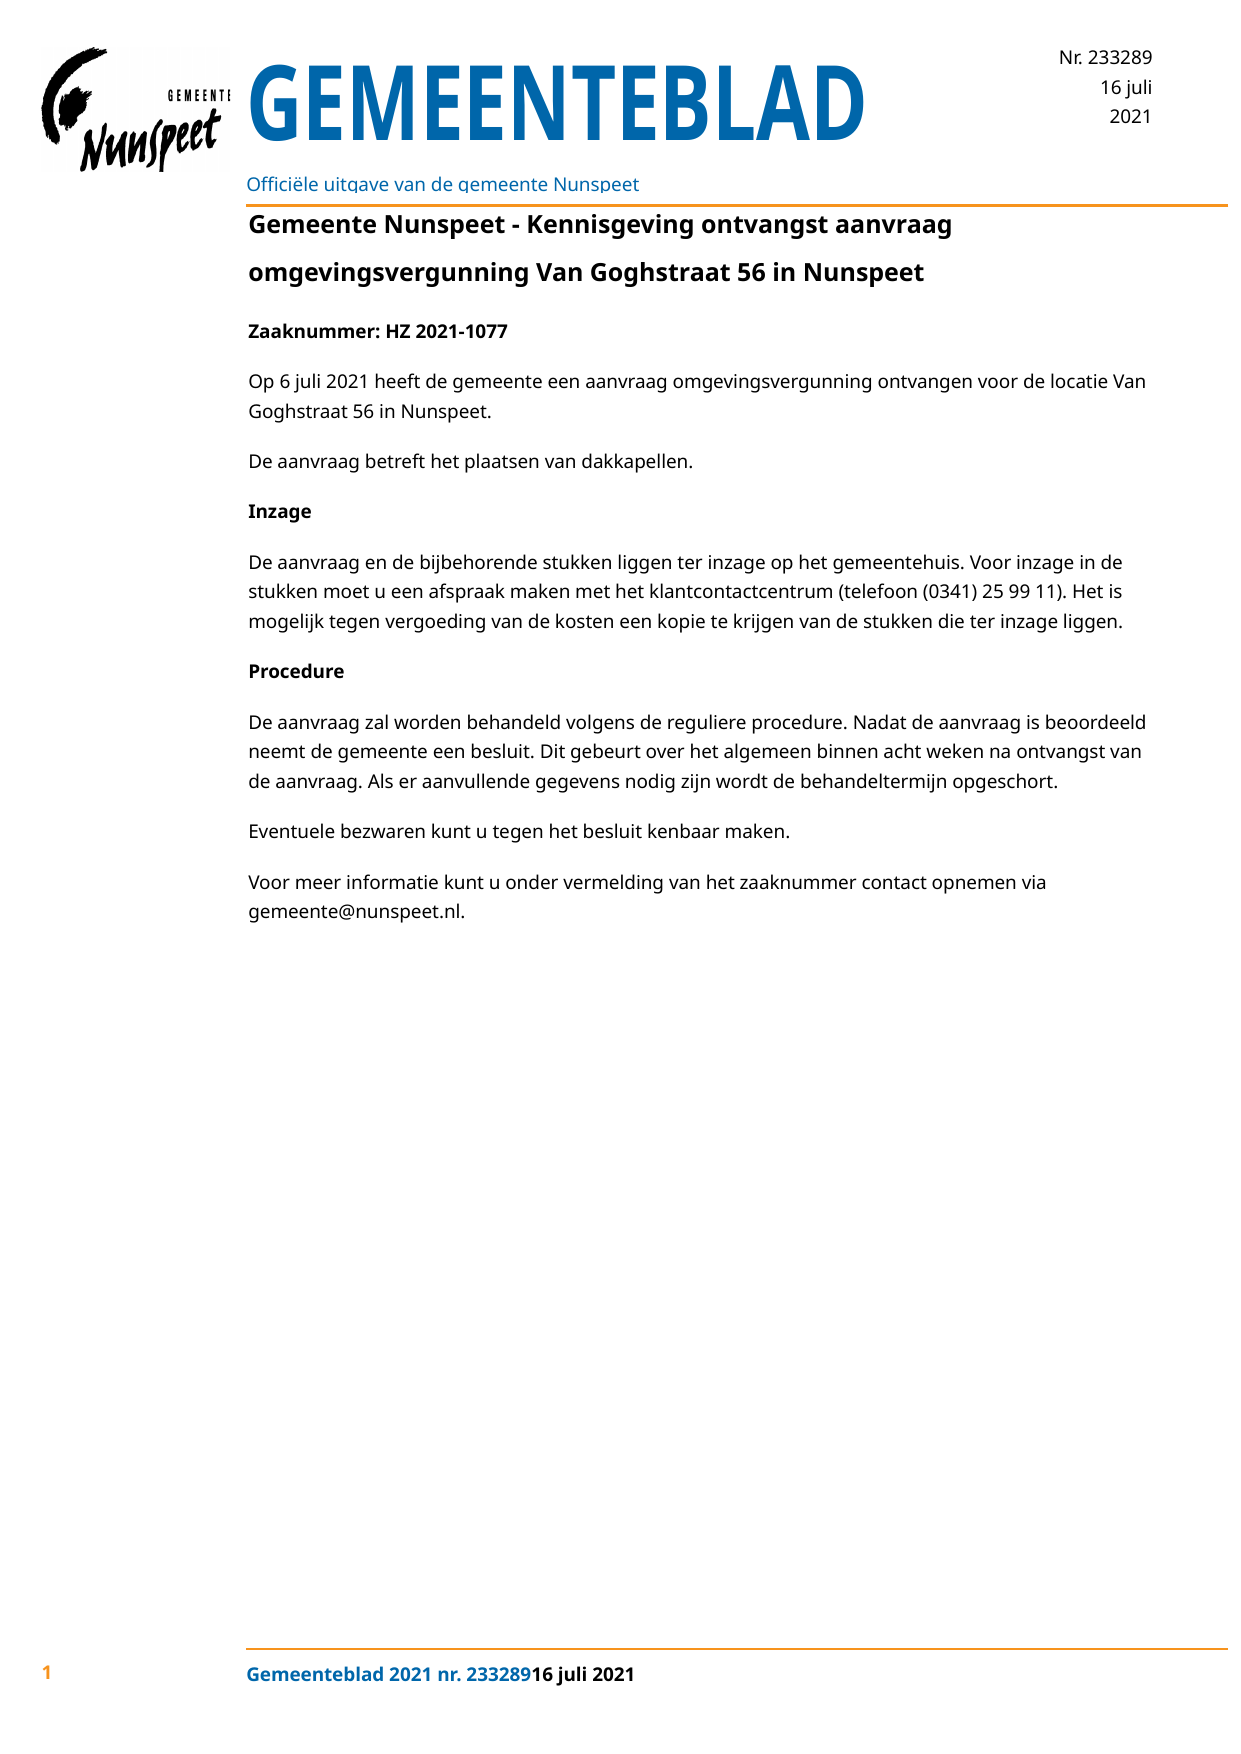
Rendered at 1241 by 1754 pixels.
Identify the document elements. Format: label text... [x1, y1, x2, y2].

text Zaaknummer: HZ 2021-1077 [248, 318, 1152, 344]
text Eventuele bezwaren kunt u tegen het besluit kenbaar maken. [248, 819, 1152, 844]
text Procedure [248, 659, 1152, 684]
text De aanvraag zal worden behandeld volgens de reguliere procedure. Nadat de aanvraag is beoordeeld neemt de gemeente een besluit. Dit gebeurt over het algemeen binnen acht weken na ontvangst van de aanvraag. Als er aanvullende gegevens nodig zijn wordt de behandeltermijn opgeschort. [248, 709, 1152, 794]
text Voor meer informatie kunt u onder vermelding van het zaaknummer contact opnemen via gemeente@nunspeet.nl. [248, 869, 1152, 924]
picture [41, 47, 231, 172]
text Inzage [248, 499, 1152, 524]
text Gemeente Nunspeet - Kennisgeving ontvangst aanvraag omgevingsvergunning Van Goghstraat 56 in Nunspeet [248, 207, 1152, 288]
text De aanvraag en de bijbehorende stukken liggen ter inzage op het gemeentehuis. Voor inzage in de stukken moet u een afspraak maken met het klantcontactcentrum (telefoon (0341) 25 99 11). Het is mogelijk tegen vergoeding van de kosten een kopie te krijgen van de stukken die ter inzage liggen. [248, 549, 1152, 634]
text Op 6 juli 2021 heeft de gemeente een aanvraag omgevingsvergunning ontvangen voor de locatie Van Goghstraat 56 in Nunspeet. [248, 368, 1152, 424]
text De aanvraag betreft het plaatsen van dakkapellen. [248, 448, 1152, 474]
